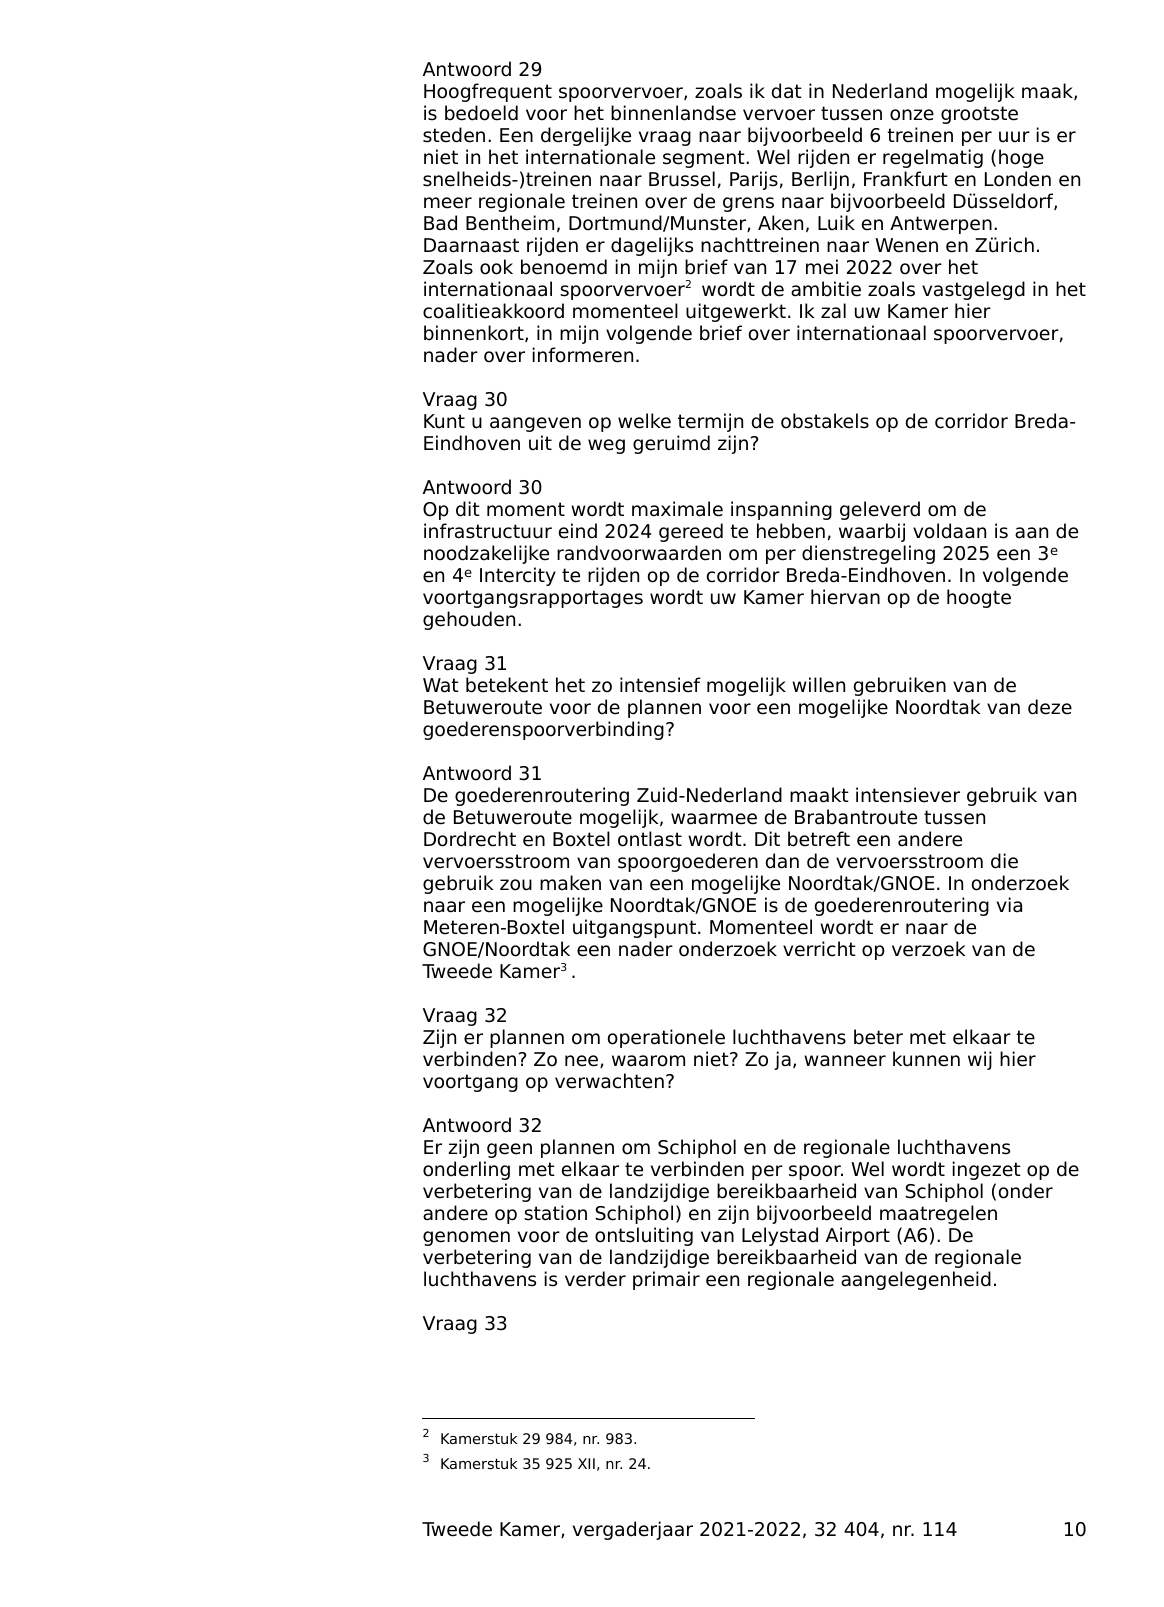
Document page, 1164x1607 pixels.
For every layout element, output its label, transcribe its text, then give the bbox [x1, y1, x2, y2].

text Antwoord 31 [422, 763, 1087, 785]
text Wat betekent het zo intensief mogelijk willen gebruiken van de Betuweroute voor de plannen voor een mogelijke Noordtak van deze goederenspoorverbinding? [422, 675, 1087, 741]
text Antwoord 32 [422, 1115, 1087, 1137]
text Kunt u aangeven op welke termijn de obstakels op de corridor Breda-Eindhoven uit de weg geruimd zijn? [422, 411, 1087, 455]
text De goederenroutering Zuid-Nederland maakt intensiever gebruik van de Betuweroute mogelijk, waarmee de Brabantroute tussen Dordrecht en Boxtel ontlast wordt. Dit betreft een andere vervoersstroom van spoorgoederen dan de vervoersstroom die gebruik zou maken van een mogelijke Noordtak/GNOE. In onderzoek naar een mogelijke Noordtak/GNOE is de goederenroutering via Meteren-Boxtel uitgangspunt. Momenteel wordt er naar de GNOE/Noordtak een nader onderzoek verricht op verzoek van de Tweede Kamer. [422, 785, 1087, 983]
text Hoogfrequent spoorvervoer, zoals ik dat in Nederland mogelijk maak, is bedoeld voor het binnenlandse vervoer tussen onze grootste steden. Een dergelijke vraag naar bijvoorbeeld 6 treinen per uur is er niet in het internationale segment. Wel rijden er regelmatig (hoge snelheids-)treinen naar Brussel, Parijs, Berlijn, Frankfurt en Londen en meer regionale treinen over de grens naar bijvoorbeeld Düsseldorf, Bad Bentheim, Dortmund/Munster, Aken, Luik en Antwerpen. Daarnaast rijden er dagelijks nachttreinen naar Wenen en Zürich. Zoals ook benoemd in mijn brief van 17 mei 2022 over het internationaal spoorvervoer wordt de ambitie zoals vastgelegd in het coalitieakkoord momenteel uitgewerkt. Ik zal uw Kamer hier binnenkort, in mijn volgende brief over internationaal spoorvervoer, nader over informeren. [422, 81, 1087, 367]
text Vraag 33 [422, 1313, 1087, 1335]
text Kamerstuk 35 925 XII, nr. 24. [422, 1452, 1087, 1474]
text Zijn er plannen om operationele luchthavens beter met elkaar te verbinden? Zo nee, waarom niet? Zo ja, wanneer kunnen wij hier voortgang op verwachten? [422, 1027, 1087, 1093]
text Antwoord 30 [422, 477, 1087, 499]
text Op dit moment wordt maximale inspanning geleverd om de infrastructuur eind 2024 gereed te hebben, waarbij voldaan is aan de noodzakelijke randvoorwaarden om per dienstregeling 2025 een 3e en 4e Intercity te rijden op de corridor Breda-Eindhoven. In volgende voortgangsrapportages wordt uw Kamer hiervan op de hoogte gehouden. [422, 499, 1087, 631]
text Vraag 30 [422, 389, 1087, 411]
text Vraag 32 [422, 1005, 1087, 1027]
text Er zijn geen plannen om Schiphol en de regionale luchthavens onderling met elkaar te verbinden per spoor. Wel wordt ingezet op de verbetering van de landzijdige bereikbaarheid van Schiphol (onder andere op station Schiphol) en zijn bijvoorbeeld maatregelen genomen voor de ontsluiting van Lelystad Airport (A6). De verbetering van de landzijdige bereikbaarheid van de regionale luchthavens is verder primair een regionale aangelegenheid. [422, 1137, 1087, 1291]
text Vraag 31 [422, 653, 1087, 675]
text Kamerstuk 29 984, nr. 983. [422, 1427, 1087, 1449]
text Antwoord 29 [422, 59, 1087, 81]
